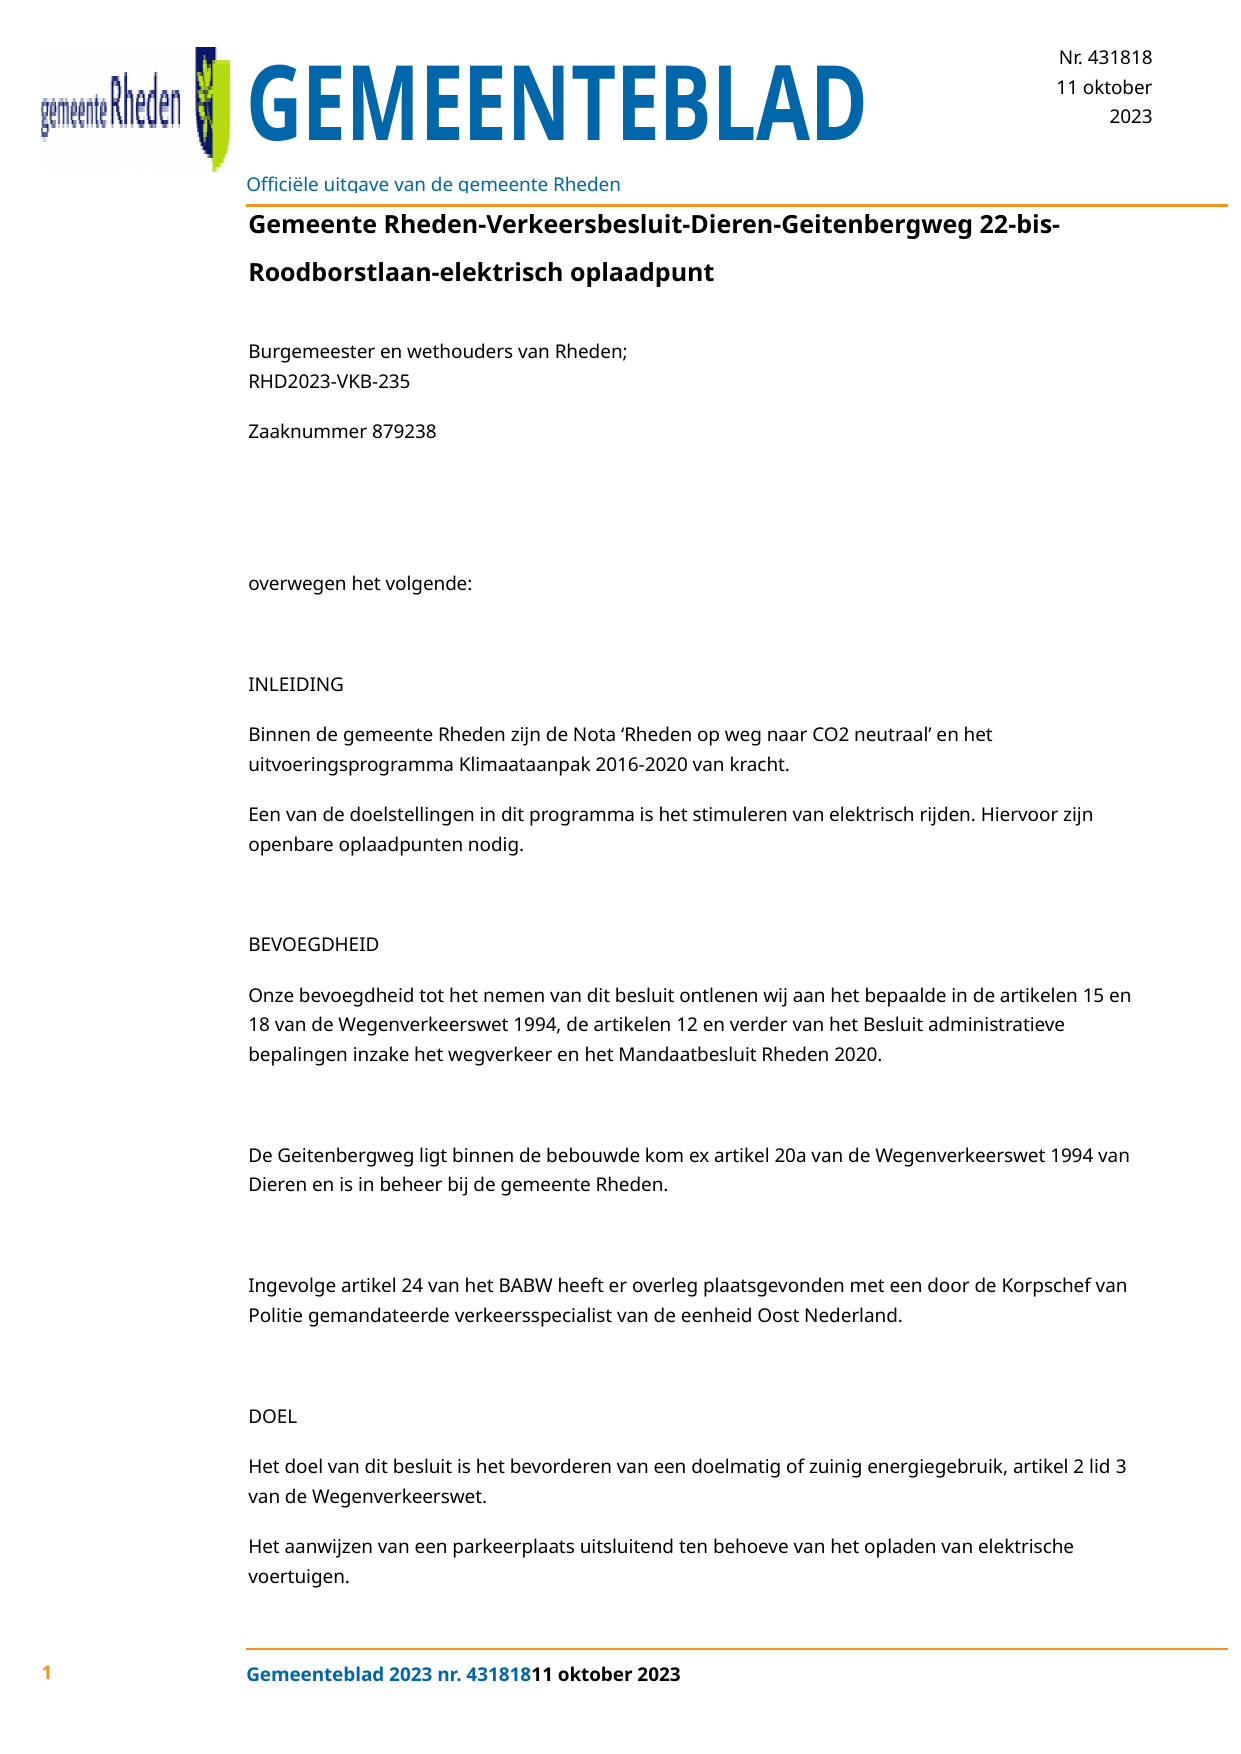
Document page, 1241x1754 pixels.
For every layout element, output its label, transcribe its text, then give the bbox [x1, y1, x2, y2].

text Gemeente Rheden-Verkeersbesluit-Dieren-Geitenbergweg 22-bis-Roodborstlaan-elektrisch oplaadpunt [248, 207, 1152, 288]
text BEVOEGDHEID [248, 932, 1152, 957]
text Burgemeester en wethouders van Rheden; [248, 339, 1152, 364]
text Het doel van dit besluit is het bevorderen van een doelmatig of zuinig energiegebruik, artikel 2 lid 3 van de Wegenverkeerswet. [248, 1453, 1152, 1508]
text Het aanwijzen van een parkeerplaats uitsluitend ten behoeve van het opladen van elektrische voertuigen. [248, 1533, 1152, 1588]
text Onze bevoegdheid tot het nemen van dit besluit ontlenen wij aan het bepaalde in de artikelen 15 en 18 van de Wegenverkeerswet 1994, de artikelen 12 en verder van het Besluit administratieve bepalingen inzake het wegverkeer en het Mandaatbesluit Rheden 2020. [248, 982, 1152, 1067]
text Ingevolge artikel 24 van het BABW heeft er overleg plaatsgevonden met een door de Korpschef van Politie gemandateerde verkeersspecialist van de eenheid Oost Nederland. [248, 1272, 1152, 1328]
text Zaaknummer 879238 [248, 419, 1152, 444]
text RHD2023-VKB-235 [248, 368, 1152, 394]
text Binnen de gemeente Rheden zijn de Nota ‘Rheden op weg naar CO2 neutraal’ en het uitvoeringsprogramma Klimaataanpak 2016-2020 van kracht. [248, 721, 1152, 776]
text De Geitenbergweg ligt binnen de bebouwde kom ex artikel 20a van de Wegenverkeerswet 1994 van Dieren en is in beheer bij de gemeente Rheden. [248, 1142, 1152, 1197]
picture [41, 47, 231, 172]
text Een van de doelstellingen in dit programma is het stimuleren van elektrisch rijden. Hiervoor zijn openbare oplaadpunten nodig. [248, 801, 1152, 856]
text INLEIDING [248, 671, 1152, 696]
text DOEL [248, 1403, 1152, 1428]
text overwegen het volgende: [248, 570, 1152, 596]
